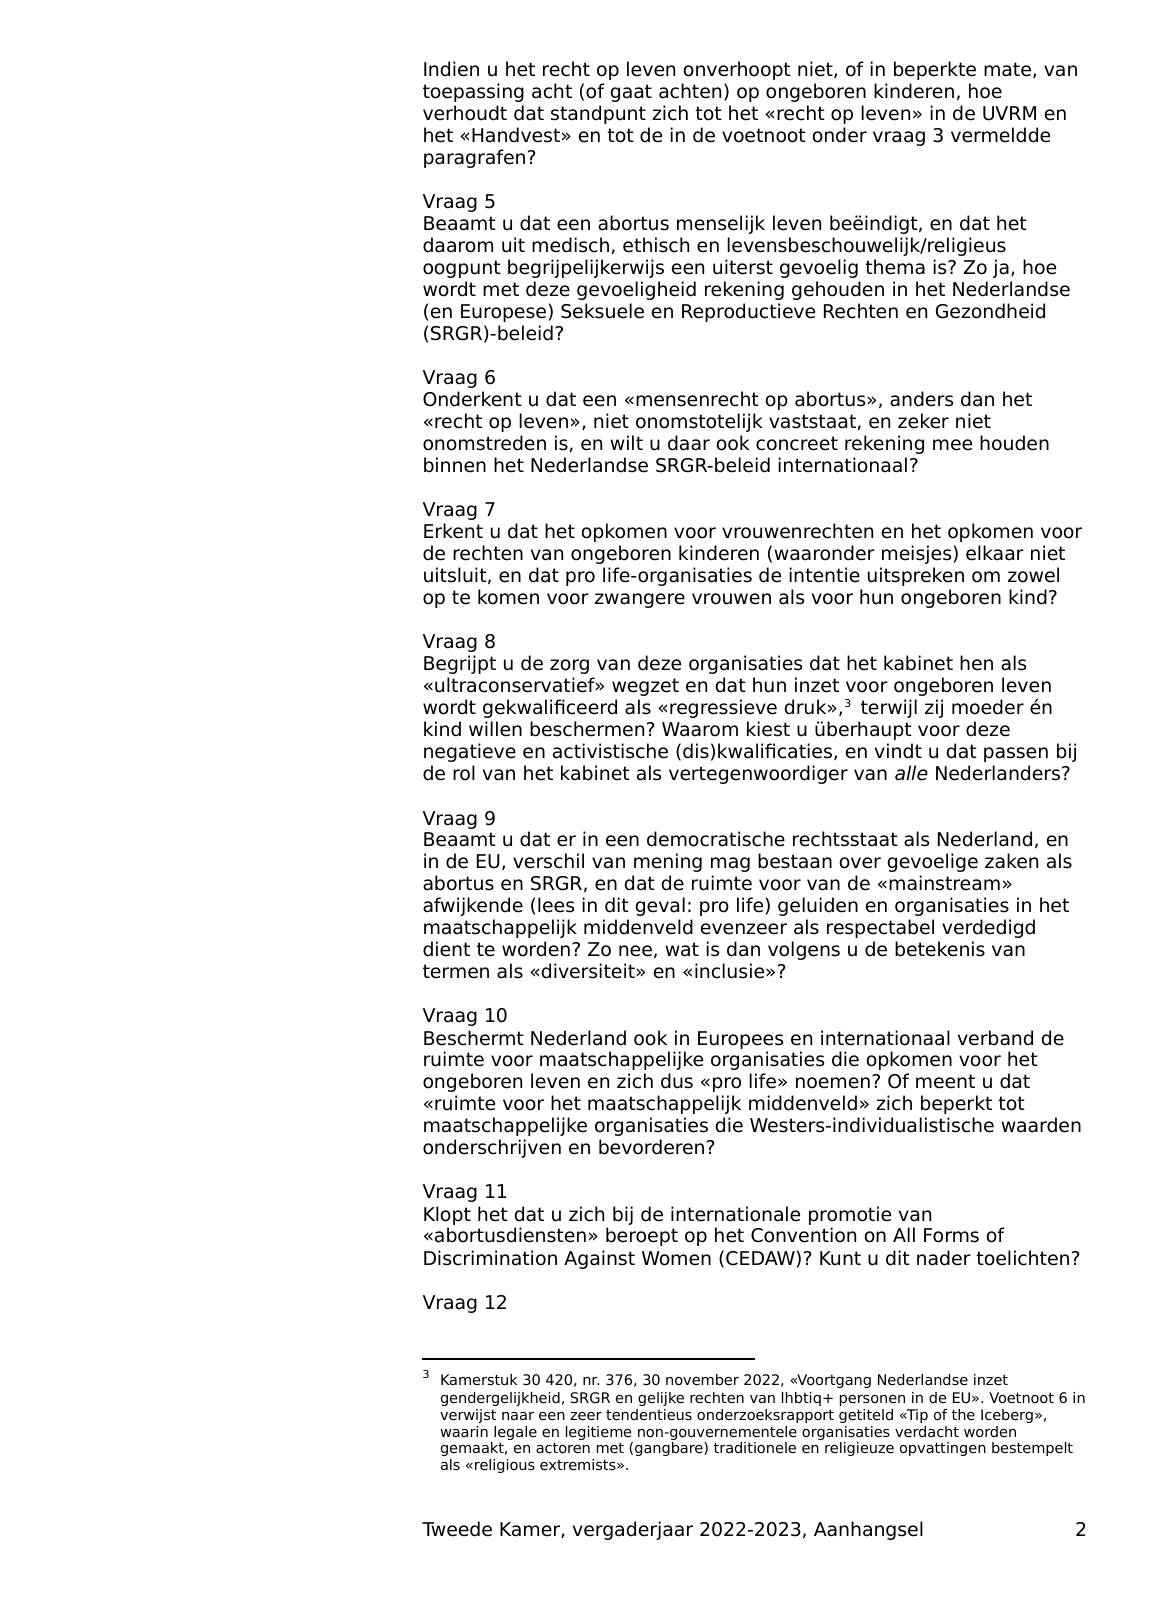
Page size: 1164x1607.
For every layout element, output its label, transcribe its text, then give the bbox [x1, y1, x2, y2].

text Beaamt u dat een abortus menselijk leven beëindigt, en dat het daarom uit medisch, ethisch en levensbeschouwelijk/religieus oogpunt begrijpelijkerwijs een uiterst gevoelig thema is? Zo ja, hoe wordt met deze gevoeligheid rekening gehouden in het Nederlandse (en Europese) Seksuele en Reproductieve Rechten en Gezondheid (SRGR)-beleid? [422, 213, 1087, 345]
text Begrijpt u de zorg van deze organisaties dat het kabinet hen als «ultraconservatief» wegzet en dat hun inzet voor ongeboren leven wordt gekwalificeerd als «regressieve druk», terwijl zij moeder én kind willen beschermen? Waarom kiest u überhaupt voor deze negatieve en activistische (dis)kwalificaties, en vindt u dat passen bij de rol van het kabinet als vertegenwoordiger van alle Nederlanders? [422, 653, 1087, 785]
text Onderkent u dat een «mensenrecht op abortus», anders dan het «recht op leven», niet onomstotelijk vaststaat, en zeker niet onomstreden is, en wilt u daar ook concreet rekening mee houden binnen het Nederlandse SRGR-beleid internationaal? [422, 389, 1087, 477]
text Klopt het dat u zich bij de internationale promotie van «abortusdiensten» beroept op het Convention on All Forms of Discrimination Against Women (CEDAW)? Kunt u dit nader toelichten? [422, 1203, 1087, 1269]
text Indien u het recht op leven onverhoopt niet, of in beperkte mate, van toepassing acht (of gaat achten) op ongeboren kinderen, hoe verhoudt dat standpunt zich tot het «recht op leven» in de UVRM en het «Handvest» en tot de in de voetnoot onder vraag 3 vermeldde paragrafen? [422, 59, 1087, 169]
text Erkent u dat het opkomen voor vrouwenrechten en het opkomen voor de rechten van ongeboren kinderen (waaronder meisjes) elkaar niet uitsluit, en dat pro life-organisaties de intentie uitspreken om zowel op te komen voor zwangere vrouwen als voor hun ongeboren kind? [422, 521, 1087, 609]
text Vraag 11 [422, 1181, 1087, 1203]
text Vraag 6 [422, 367, 1087, 389]
text Vraag 9 [422, 807, 1087, 829]
text Beschermt Nederland ook in Europees en internationaal verband de ruimte voor maatschappelijke organisaties die opkomen voor het ongeboren leven en zich dus «pro life» noemen? Of meent u dat «ruimte voor het maatschappelijk middenveld» zich beperkt tot maatschappelijke organisaties die Westers-individualistische waarden onderschrijven en bevorderen? [422, 1027, 1087, 1159]
text Vraag 7 [422, 499, 1087, 521]
text Kamerstuk 30 420, nr. 376, 30 november 2022, «Voortgang Nederlandse inzet gendergelijkheid, SRGR en gelijke rechten van lhbtiq+ personen in de EU». Voetnoot 6 in verwijst naar een zeer tendentieus onderzoeksrapport getiteld «Tip of the Iceberg», waarin legale en legitieme non-gouvernementele organisaties verdacht worden gemaakt, en actoren met (gangbare) traditionele en religieuze opvattingen bestempelt als «religious extremists». [422, 1368, 1087, 1474]
text Vraag 5 [422, 191, 1087, 213]
text Vraag 12 [422, 1292, 1087, 1313]
text Beaamt u dat er in een democratische rechtsstaat als Nederland, en in de EU, verschil van mening mag bestaan over gevoelige zaken als abortus en SRGR, en dat de ruimte voor van de «mainstream» afwijkende (lees in dit geval: pro life) geluiden en organisaties in het maatschappelijk middenveld evenzeer als respectabel verdedigd dient te worden? Zo nee, wat is dan volgens u de betekenis van termen als «diversiteit» en «inclusie»? [422, 829, 1087, 983]
text Vraag 10 [422, 1005, 1087, 1027]
text Vraag 8 [422, 631, 1087, 653]
